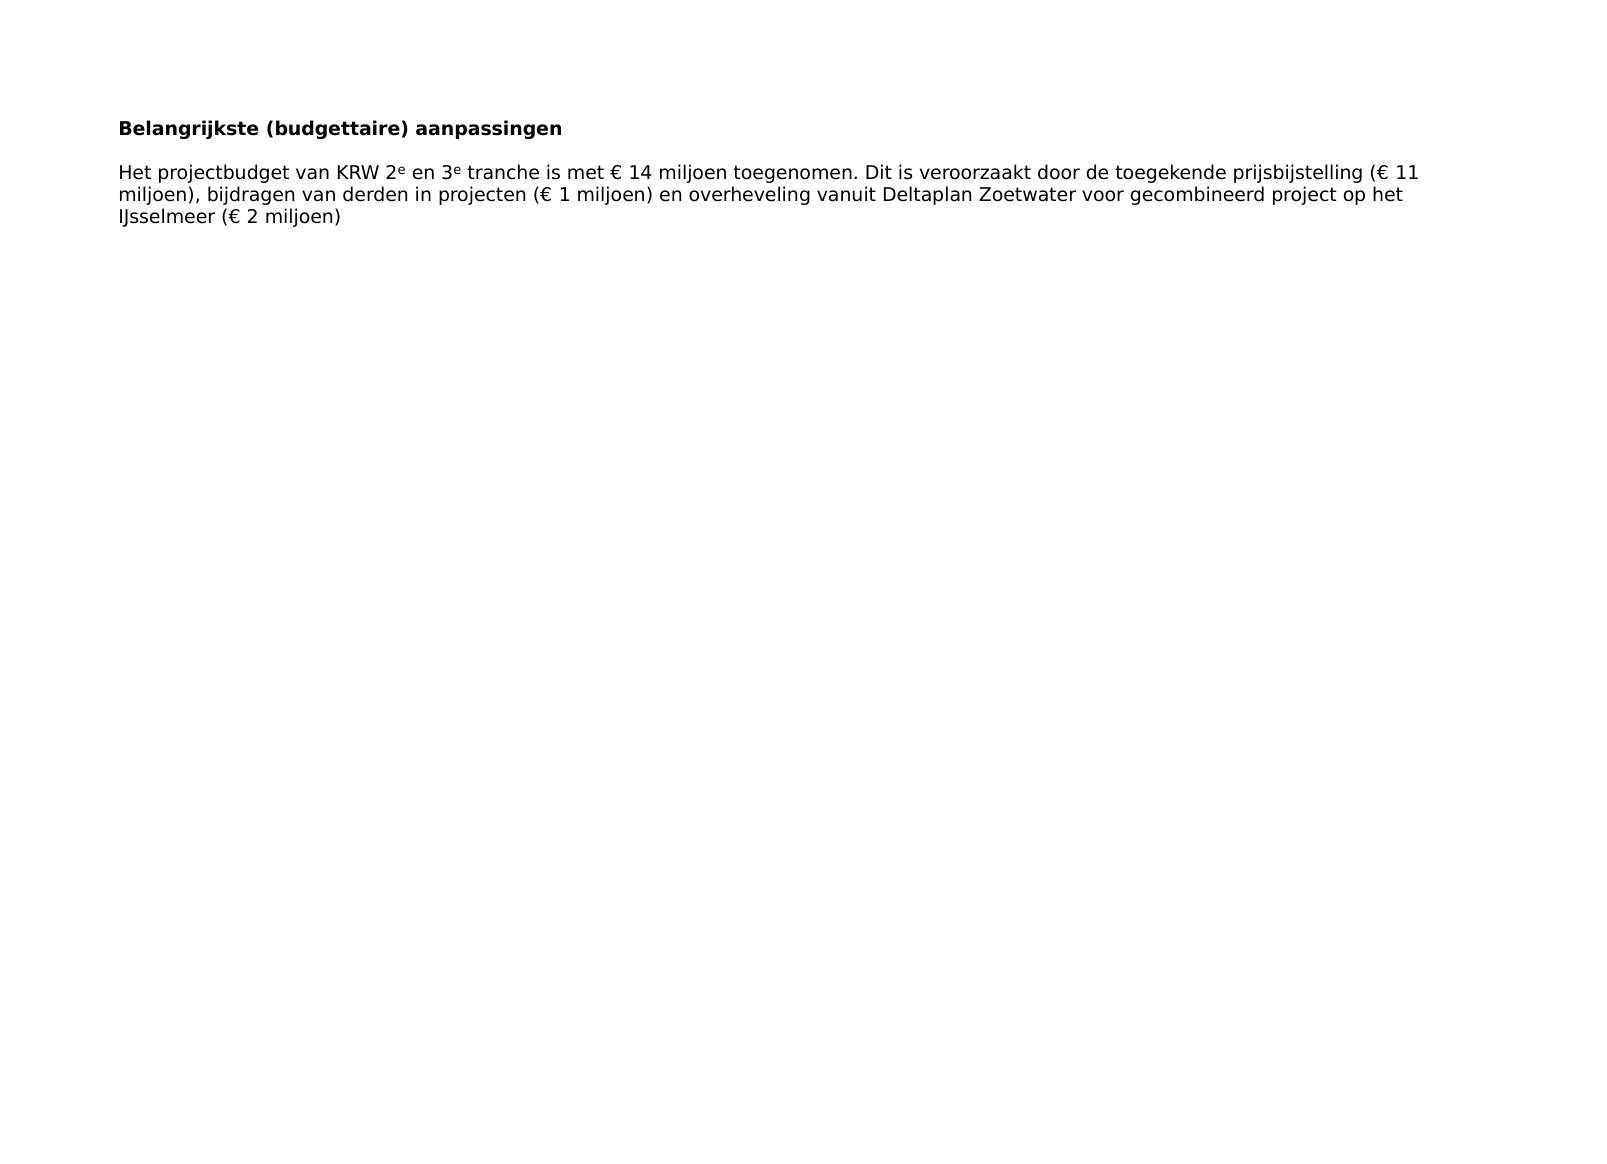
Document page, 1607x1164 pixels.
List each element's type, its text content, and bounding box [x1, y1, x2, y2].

text Het projectbudget van KRW 2e en 3e tranche is met € 14 miljoen toegenomen. Dit is veroorzaakt door de toegekende prijsbijstelling (€ 11 miljoen), bijdragen van derden in projecten (€ 1 miljoen) en overheveling vanuit Deltaplan Zoetwater voor gecombineerd project op het IJsselmeer (€ 2 miljoen) [118, 162, 1488, 228]
subtitle Belangrijkste (budgettaire) aanpassingen [118, 118, 1488, 140]
